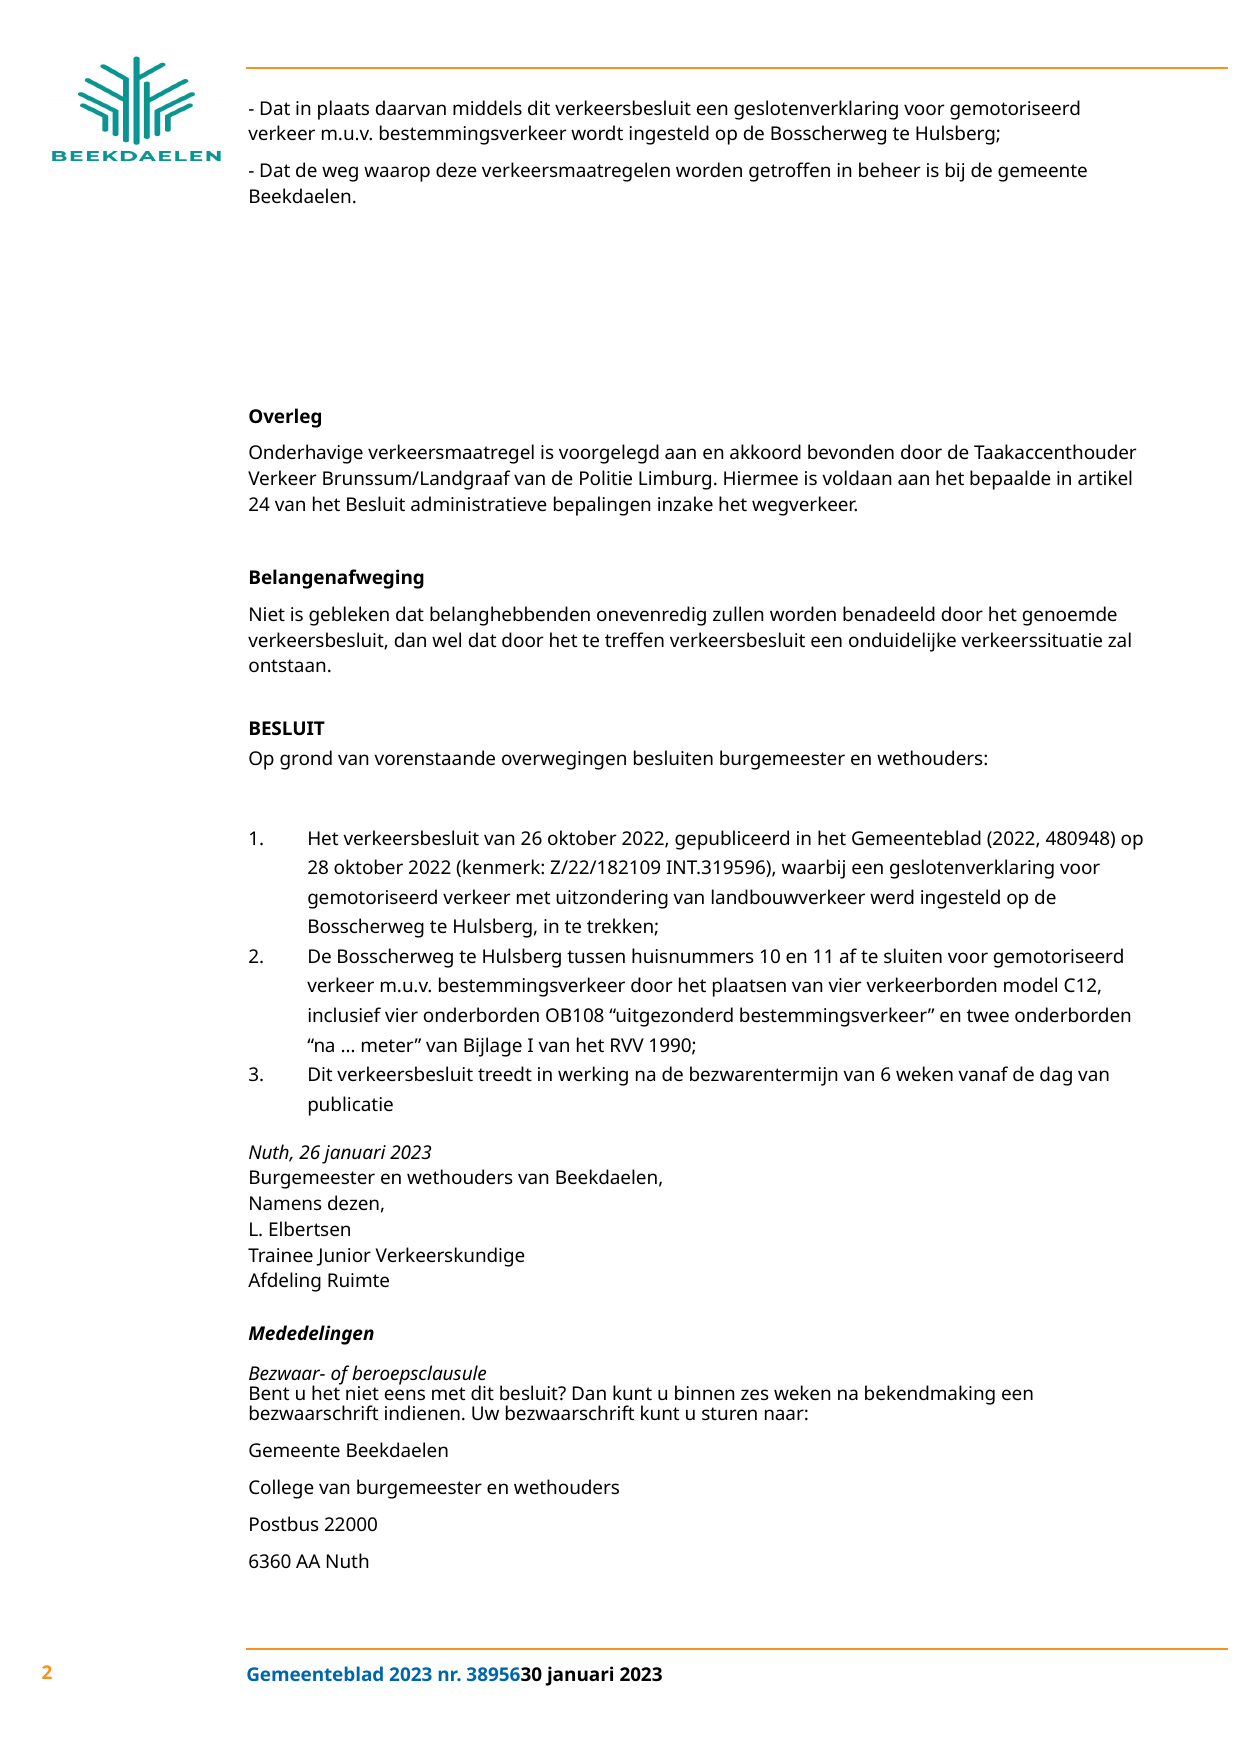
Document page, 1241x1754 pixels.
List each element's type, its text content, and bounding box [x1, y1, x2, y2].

picture [41, 47, 231, 172]
text Bezwaar- of beroepsclausule [248, 1360, 1152, 1385]
text BESLUIT [248, 715, 1152, 741]
text 6360 AA Nuth [248, 1553, 1152, 1572]
text Burgemeester en wethouders van Beekdaelen, [248, 1164, 1152, 1190]
list Het verkeersbesluit van 26 oktober 2022, gepubliceerd in het Gemeenteblad (2022, 480948) op 28 oktober 2022 (kenmerk: Z/22/182109 INT.319596), waarbij een geslotenverklaring voor gemotoriseerd verkeer met uitzondering van landbouwverkeer werd ingesteld op de Bosscherweg te Hulsberg, in te trekken; [248, 825, 1152, 939]
text L. Elbertsen [248, 1216, 1152, 1242]
text Niet is gebleken dat belanghebbenden onevenredig zullen worden benadeeld door het genoemde verkeersbesluit, dan wel dat door het te treffen verkeersbesluit een onduidelijke verkeerssituatie zal ontstaan. [248, 601, 1152, 678]
text Overleg [248, 403, 1152, 429]
list Dit verkeersbesluit treedt in werking na de bezwarentermijn van 6 weken vanaf de dag van publicatie [248, 1061, 1152, 1117]
text College van burgemeester en wethouders [248, 1479, 1152, 1498]
text Bent u het niet eens met dit besluit? Dan kunt u binnen zes weken na bekendmaking een bezwaarschrift indienen. Uw bezwaarschrift kunt u sturen naar: [248, 1385, 1152, 1424]
text Namens dezen, [248, 1190, 1152, 1216]
text Belangenafweging [248, 564, 1152, 590]
text Op grond van vorenstaande overwegingen besluiten burgemeester en wethouders: [248, 745, 1152, 771]
list De Bosscherweg te Hulsberg tussen huisnummers 10 en 11 af te sluiten voor gemotoriseerd verkeer m.u.v. bestemmingsverkeer door het plaatsen van vier verkeerborden model C12, inclusief vier onderborden OB108 “uitgezonderd bestemmingsverkeer” en twee onderborden “na … meter” van Bijlage I van het RVV 1990; [248, 943, 1152, 1058]
text - Dat in plaats daarvan middels dit verkeersbesluit een geslotenverklaring voor gemotoriseerd verkeer m.u.v. bestemmingsverkeer wordt ingesteld op de Bosscherweg te Hulsberg; [248, 95, 1152, 146]
text - Dat de weg waarop deze verkeersmaatregelen worden getroffen in beheer is bij de gemeente Beekdaelen. [248, 157, 1152, 209]
text Nuth, 26 januari 2023 [248, 1139, 1152, 1164]
text Mededelingen [248, 1320, 1152, 1346]
text Postbus 22000 [248, 1516, 1152, 1535]
text Gemeente Beekdaelen [248, 1442, 1152, 1461]
text Trainee Junior Verkeerskundige [248, 1242, 1152, 1267]
text Onderhavige verkeersmaatregel is voorgelegd aan en akkoord bevonden door de Taakaccenthouder Verkeer Brunssum/Landgraaf van de Politie Limburg. Hiermee is voldaan aan het bepaalde in artikel 24 van het Besluit administratieve bepalingen inzake het wegverkeer. [248, 439, 1152, 517]
text Afdeling Ruimte [248, 1267, 1152, 1293]
